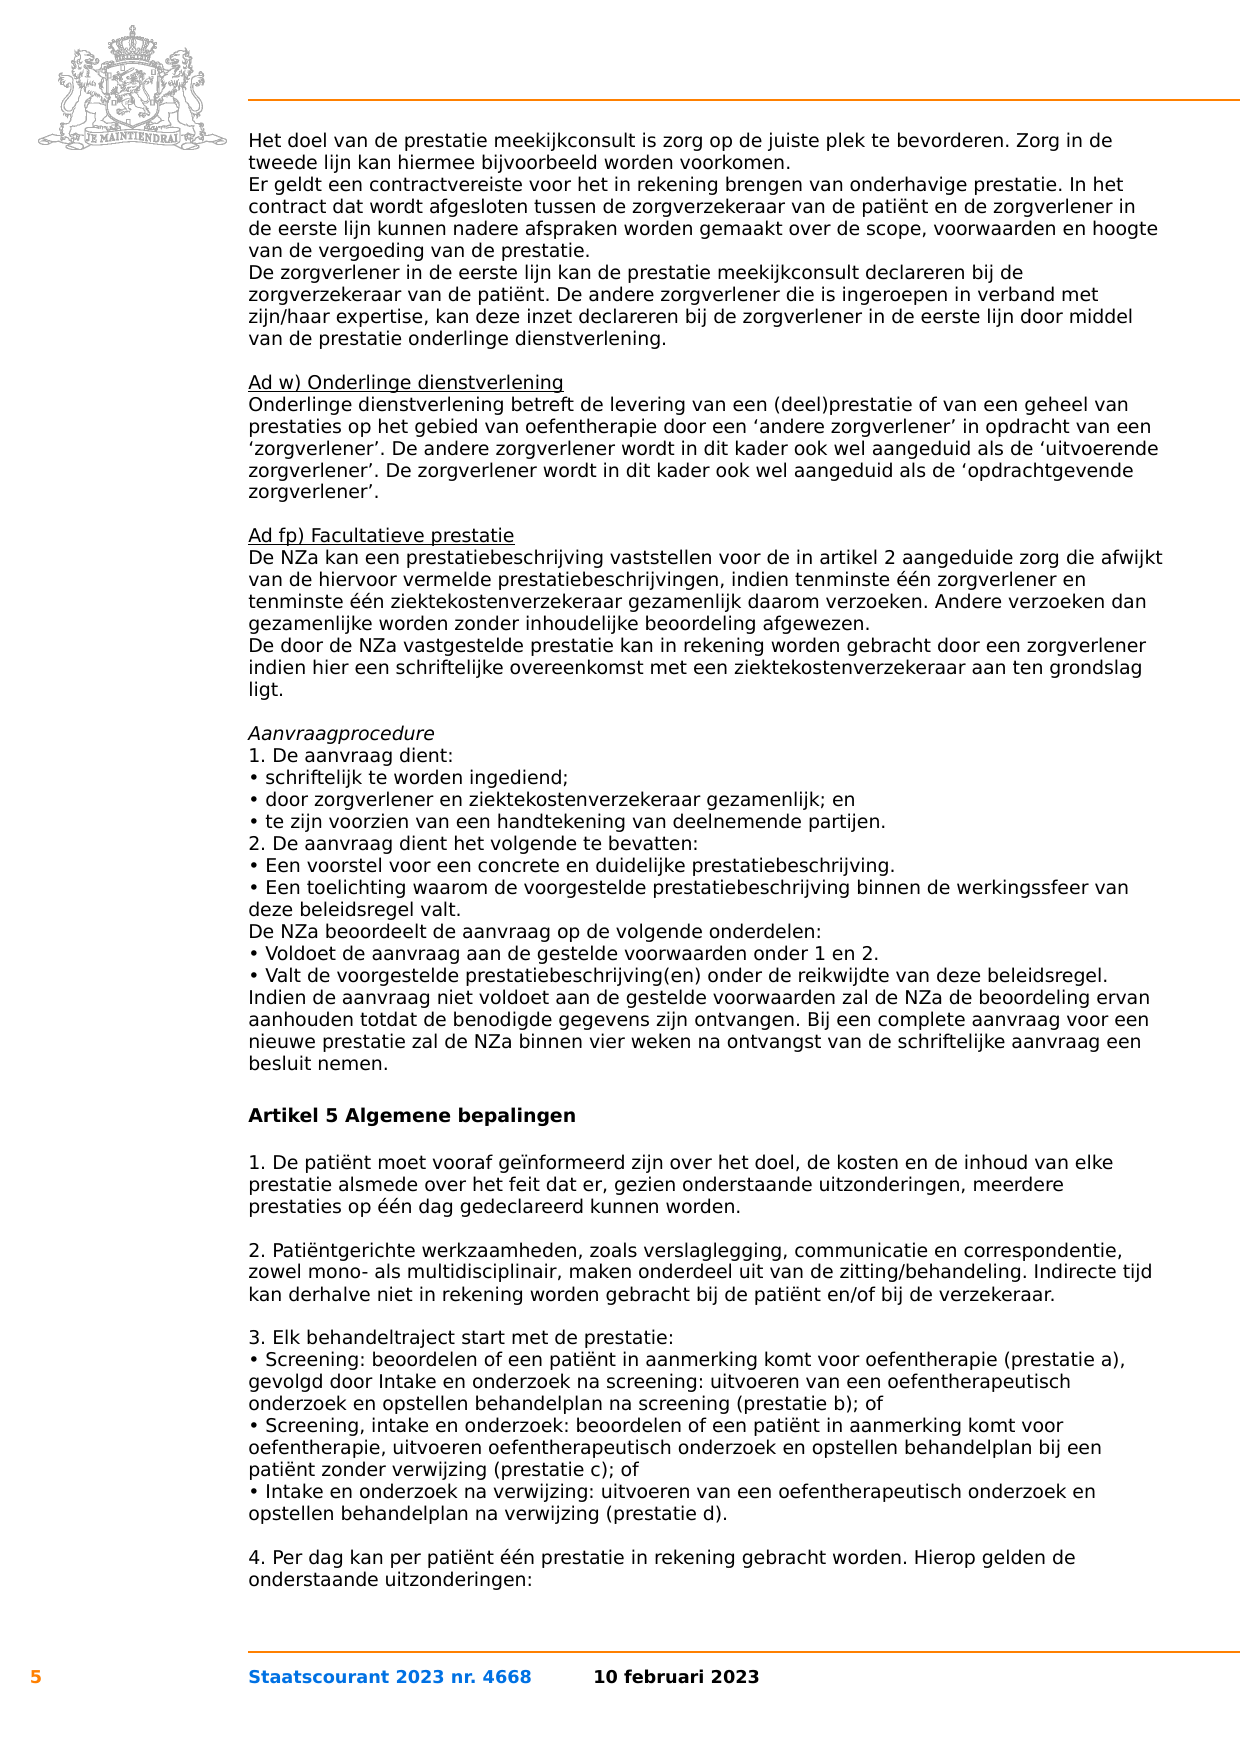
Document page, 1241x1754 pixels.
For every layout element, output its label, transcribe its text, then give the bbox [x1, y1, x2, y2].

text 3. Elk behandeltraject start met de prestatie: [248, 1327, 1163, 1349]
text 4. Per dag kan per patiënt één prestatie in rekening gebracht worden. Hierop gelden de onderstaande uitzonderingen: [248, 1547, 1163, 1591]
text 2. Patiëntgerichte werkzaamheden, zoals verslaglegging, communicatie en correspondentie, zowel mono- als multidisciplinair, maken onderdeel uit van de zitting/behandeling. Indirecte tijd kan derhalve niet in rekening worden gebracht bij de patiënt en/of bij de verzekeraar. [248, 1239, 1163, 1305]
text • Valt de voorgestelde prestatiebeschrijving(en) onder de reikwijdte van deze beleidsregel. [248, 965, 1163, 987]
text De NZa kan een prestatiebeschrijving vaststellen voor de in artikel 2 aangeduide zorg die afwijkt van de hiervoor vermelde prestatiebeschrijvingen, indien tenminste één zorgverlener en tenminste één ziektekostenverzekeraar gezamenlijk daarom verzoeken. Andere verzoeken dan gezamenlijke worden zonder inhoudelijke beoordeling afgewezen. [248, 547, 1163, 635]
text • Screening, intake en onderzoek: beoordelen of een patiënt in aanmerking komt voor oefentherapie, uitvoeren oefentherapeutisch onderzoek en opstellen behandelplan bij een patiënt zonder verwijzing (prestatie c); of [248, 1415, 1163, 1481]
subtitle Ad fp) Facultatieve prestatie [248, 525, 1163, 547]
text • Een toelichting waarom de voorgestelde prestatiebeschrijving binnen de werkingssfeer van deze beleidsregel valt. [248, 877, 1163, 921]
subtitle Aanvraagprocedure [248, 723, 1163, 745]
text • door zorgverlener en ziektekostenverzekeraar gezamenlijk; en [248, 789, 1163, 811]
text Onderlinge dienstverlening betreft de levering van een (deel)prestatie of van een geheel van prestaties op het gebied van oefentherapie door een ‘andere zorgverlener’ in opdracht van een ‘zorgverlener’. De andere zorgverlener wordt in dit kader ook wel aangeduid als de ‘uitvoerende zorgverlener’. De zorgverlener wordt in dit kader ook wel aangeduid als de ‘opdrachtgevende zorgverlener’. [248, 393, 1163, 503]
text De door de NZa vastgestelde prestatie kan in rekening worden gebracht door een zorgverlener indien hier een schriftelijke overeenkomst met een ziektekostenverzekeraar aan ten grondslag ligt. [248, 635, 1163, 701]
text De zorgverlener in de eerste lijn kan de prestatie meekijkconsult declareren bij de zorgverzekeraar van de patiënt. De andere zorgverlener die is ingeroepen in verband met zijn/haar expertise, kan deze inzet declareren bij de zorgverlener in de eerste lijn door middel van de prestatie onderlinge dienstverlening. [248, 262, 1163, 350]
text • Een voorstel voor een concrete en duidelijke prestatiebeschrijving. [248, 855, 1163, 877]
subtitle Ad w) Onderlinge dienstverlening [248, 372, 1163, 393]
text 1. De patiënt moet vooraf geïnformeerd zijn over het doel, de kosten en de inhoud van elke prestatie alsmede over het feit dat er, gezien onderstaande uitzonderingen, meerdere prestaties op één dag gedeclareerd kunnen worden. [248, 1152, 1163, 1218]
text Er geldt een contractvereiste voor het in rekening brengen van onderhavige prestatie. In het contract dat wordt afgesloten tussen de zorgverzekeraar van de patiënt en de zorgverlener in de eerste lijn kunnen nadere afspraken worden gemaakt over de scope, voorwaarden en hoogte van de vergoeding van de prestatie. [248, 174, 1163, 262]
text Indien de aanvraag niet voldoet aan de gestelde voorwaarden zal de NZa de beoordeling ervan aanhouden totdat de benodigde gegevens zijn ontvangen. Bij een complete aanvraag voor een nieuwe prestatie zal de NZa binnen vier weken na ontvangst van de schriftelijke aanvraag een besluit nemen. [248, 987, 1163, 1075]
text De NZa beoordeelt de aanvraag op de volgende onderdelen: [248, 921, 1163, 943]
text 1. De aanvraag dient: [248, 745, 1163, 767]
text Het doel van de prestatie meekijkconsult is zorg op de juiste plek te bevorderen. Zorg in de tweede lijn kan hiermee bijvoorbeeld worden voorkomen. [248, 130, 1163, 174]
subtitle Artikel 5 Algemene bepalingen [248, 1105, 1163, 1127]
text • te zijn voorzien van een handtekening van deelnemende partijen. [248, 811, 1163, 833]
text 2. De aanvraag dient het volgende te bevatten: [248, 833, 1163, 855]
text • Intake en onderzoek na verwijzing: uitvoeren van een oefentherapeutisch onderzoek en opstellen behandelplan na verwijzing (prestatie d). [248, 1481, 1163, 1525]
picture [38, 25, 227, 150]
text • schriftelijk te worden ingediend; [248, 767, 1163, 789]
text • Screening: beoordelen of een patiënt in aanmerking komt voor oefentherapie (prestatie a), gevolgd door Intake en onderzoek na screening: uitvoeren van een oefentherapeutisch onderzoek en opstellen behandelplan na screening (prestatie b); of [248, 1349, 1163, 1415]
text • Voldoet de aanvraag aan de gestelde voorwaarden onder 1 en 2. [248, 943, 1163, 965]
